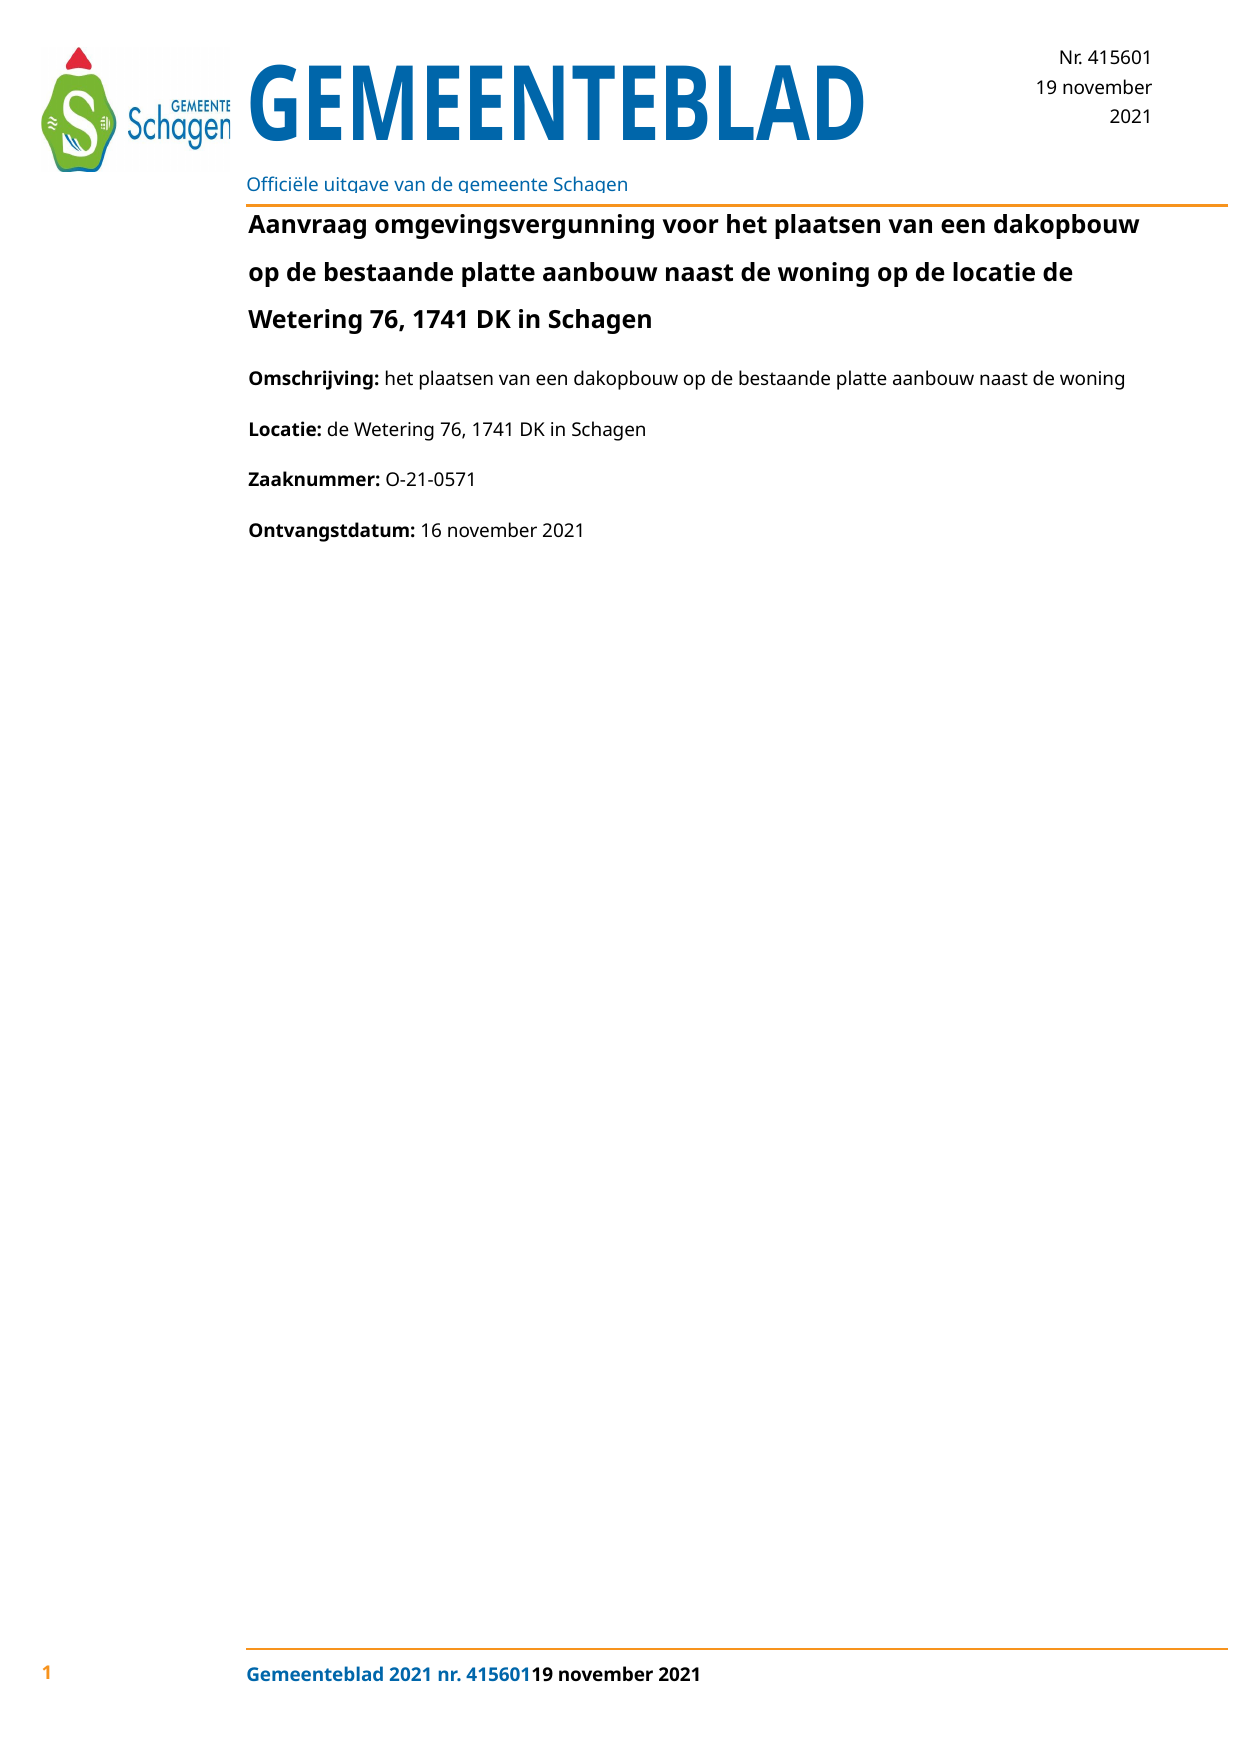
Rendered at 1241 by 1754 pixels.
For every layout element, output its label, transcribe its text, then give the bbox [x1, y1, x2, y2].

text Aanvraag omgevingsvergunning voor het plaatsen van een dakopbouw op de bestaande platte aanbouw naast de woning op de locatie de Wetering 76, 1741 DK in Schagen [248, 207, 1152, 336]
picture [41, 47, 231, 172]
text Zaaknummer: O-21-0571 [248, 466, 1152, 492]
text Omschrijving: het plaatsen van een dakopbouw op de bestaande platte aanbouw naast de woning [248, 366, 1152, 391]
text Ontvangstdatum: 16 november 2021 [248, 517, 1152, 542]
text Locatie: de Wetering 76, 1741 DK in Schagen [248, 416, 1152, 442]
